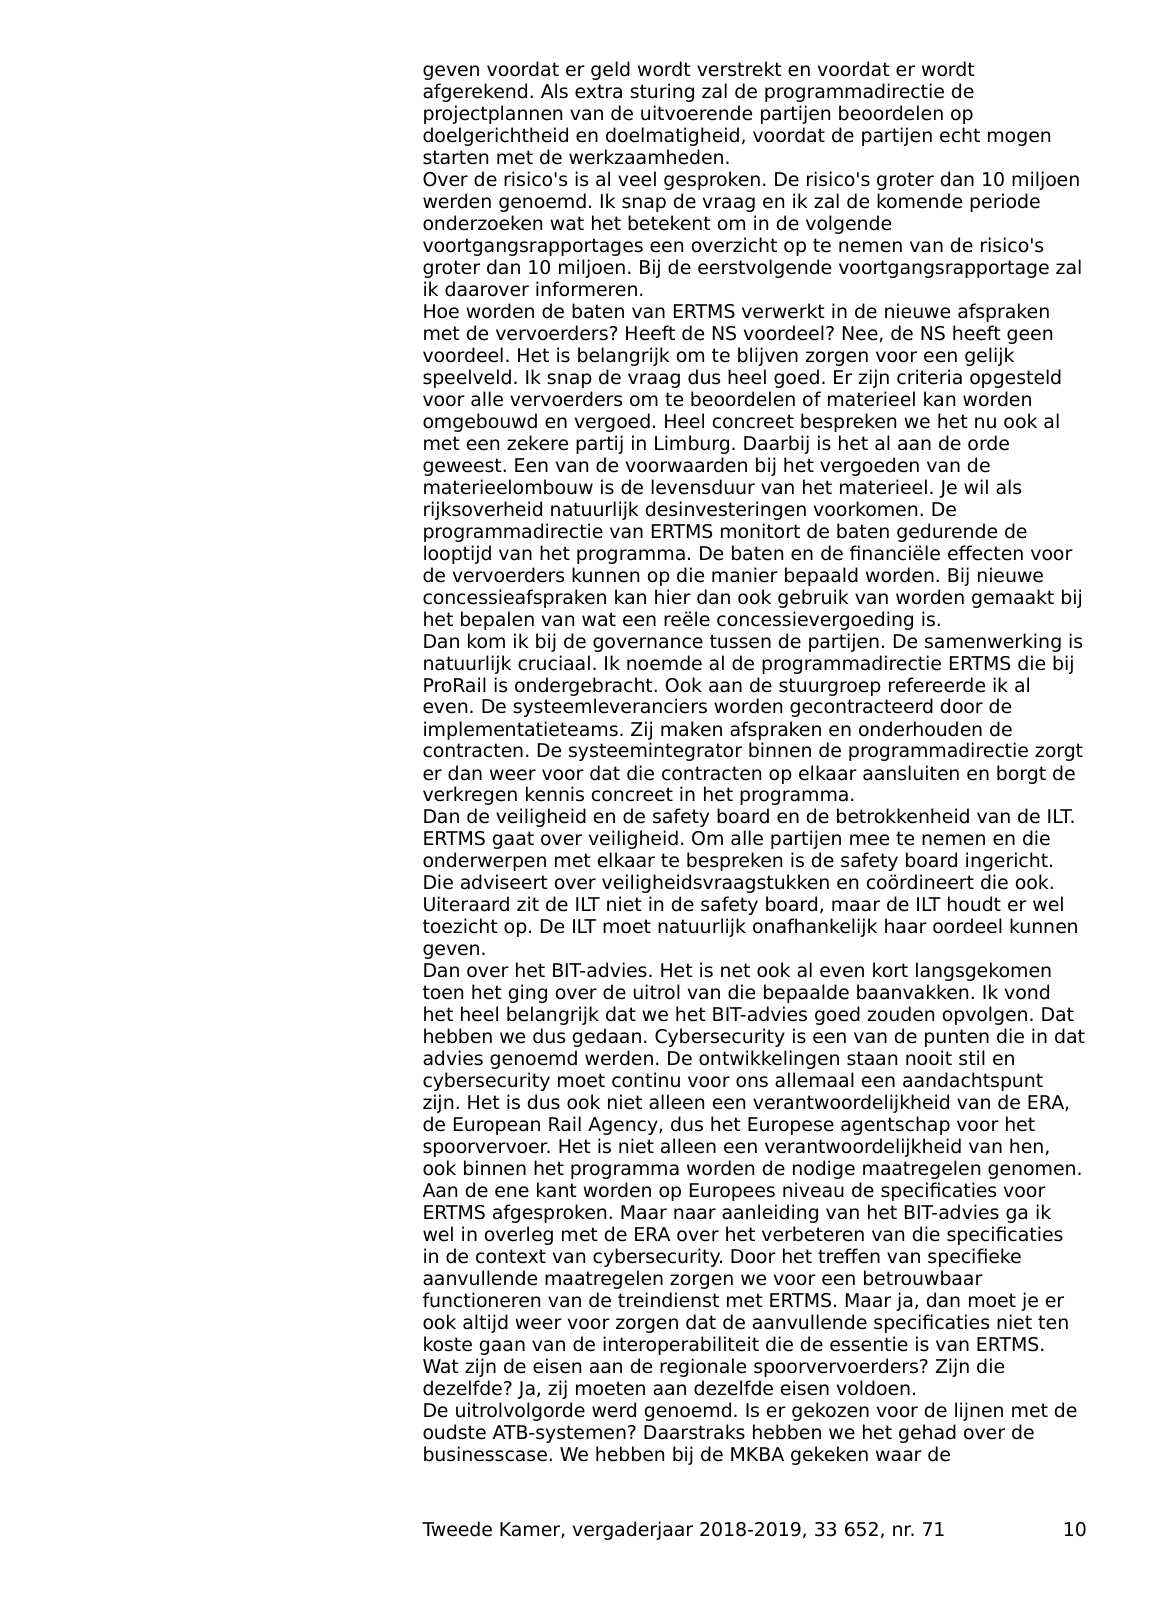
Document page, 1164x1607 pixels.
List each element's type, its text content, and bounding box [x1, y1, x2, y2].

text Dan de veiligheid en de safety board en de betrokkenheid van de ILT. ERTMS gaat over veiligheid. Om alle partijen mee te nemen en die onderwerpen met elkaar te bespreken is de safety board ingericht. Die adviseert over veiligheidsvraagstukken en coördineert die ook. Uiteraard zit de ILT niet in de safety board, maar de ILT houdt er wel toezicht op. De ILT moet natuurlijk onafhankelijk haar oordeel kunnen geven. [422, 806, 1087, 960]
text Wat zijn de eisen aan de regionale spoorvervoerders? Zijn die dezelfde? Ja, zij moeten aan dezelfde eisen voldoen. [422, 1356, 1087, 1400]
text Hoe worden de baten van ERTMS verwerkt in de nieuwe afspraken met de vervoerders? Heeft de NS voordeel? Nee, de NS heeft geen voordeel. Het is belangrijk om te blijven zorgen voor een gelijk speelveld. Ik snap de vraag dus heel goed. Er zijn criteria opgesteld voor alle vervoerders om te beoordelen of materieel kan worden omgebouwd en vergoed. Heel concreet bespreken we het nu ook al met een zekere partij in Limburg. Daarbij is het al aan de orde geweest. Een van de voorwaarden bij het vergoeden van de materieelombouw is de levensduur van het materieel. Je wil als rijksoverheid natuurlijk desinvesteringen voorkomen. De programmadirectie van ERTMS monitort de baten gedurende de looptijd van het programma. De baten en de financiële effecten voor de vervoerders kunnen op die manier bepaald worden. Bij nieuwe concessieafspraken kan hier dan ook gebruik van worden gemaakt bij het bepalen van wat een reële concessievergoeding is. [422, 301, 1087, 631]
text Dan over het BIT-advies. Het is net ook al even kort langsgekomen toen het ging over de uitrol van die bepaalde baanvakken. Ik vond het heel belangrijk dat we het BIT-advies goed zouden opvolgen. Dat hebben we dus gedaan. Cybersecurity is een van de punten die in dat advies genoemd werden. De ontwikkelingen staan nooit stil en cybersecurity moet continu voor ons allemaal een aandachtspunt zijn. Het is dus ook niet alleen een verantwoordelijkheid van de ERA, de European Rail Agency, dus het Europese agentschap voor het spoorvervoer. Het is niet alleen een verantwoordelijkheid van hen, ook binnen het programma worden de nodige maatregelen genomen. Aan de ene kant worden op Europees niveau de specificaties voor ERTMS afgesproken. Maar naar aanleiding van het BIT-advies ga ik wel in overleg met de ERA over het verbeteren van die specificaties in de context van cybersecurity. Door het treffen van specifieke aanvullende maatregelen zorgen we voor een betrouwbaar functioneren van de treindienst met ERTMS. Maar ja, dan moet je er ook altijd weer voor zorgen dat de aanvullende specificaties niet ten koste gaan van de interoperabiliteit die de essentie is van ERTMS. [422, 960, 1087, 1356]
text geven voordat er geld wordt verstrekt en voordat er wordt afgerekend. Als extra sturing zal de programmadirectie de projectplannen van de uitvoerende partijen beoordelen op doelgerichtheid en doelmatigheid, voordat de partijen echt mogen starten met de werkzaamheden. [422, 59, 1087, 169]
text De uitrolvolgorde werd genoemd. Is er gekozen voor de lijnen met de oudste ATB-systemen? Daarstraks hebben we het gehad over de businesscase. We hebben bij de MKBA gekeken waar de [422, 1400, 1087, 1466]
text Dan kom ik bij de governance tussen de partijen. De samenwerking is natuurlijk cruciaal. Ik noemde al de programmadirectie ERTMS die bij ProRail is ondergebracht. Ook aan de stuurgroep refereerde ik al even. De systeemleveranciers worden gecontracteerd door de implementatieteams. Zij maken afspraken en onderhouden de contracten. De systeemintegrator binnen de programmadirectie zorgt er dan weer voor dat die contracten op elkaar aansluiten en borgt de verkregen kennis concreet in het programma. [422, 631, 1087, 806]
text Over de risico's is al veel gesproken. De risico's groter dan 10 miljoen werden genoemd. Ik snap de vraag en ik zal de komende periode onderzoeken wat het betekent om in de volgende voortgangsrapportages een overzicht op te nemen van de risico's groter dan 10 miljoen. Bij de eerstvolgende voortgangsrapportage zal ik daarover informeren. [422, 169, 1087, 301]
